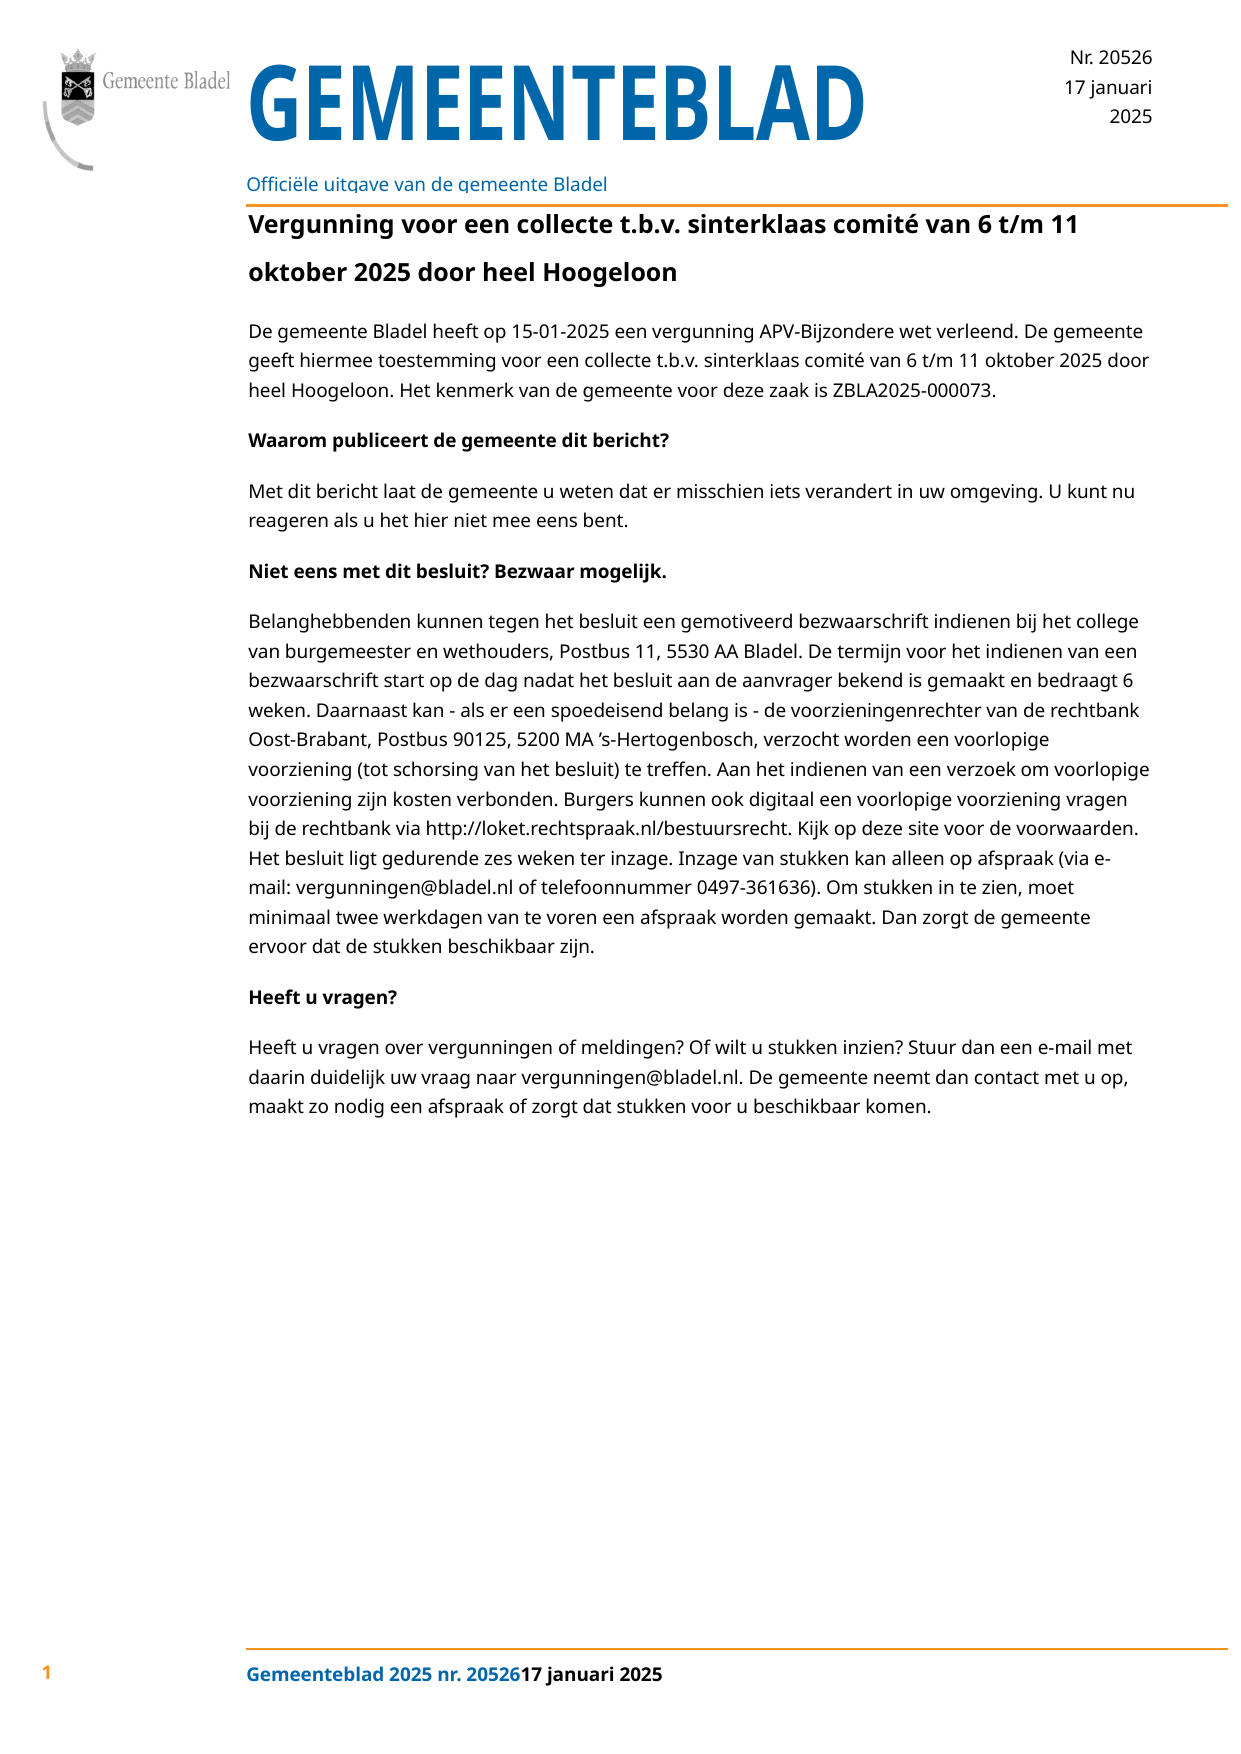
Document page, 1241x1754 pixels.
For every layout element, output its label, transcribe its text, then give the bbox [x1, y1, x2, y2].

picture [41, 47, 231, 172]
text Heeft u vragen over vergunningen of meldingen? Of wilt u stukken inzien? Stuur dan een e-mail met daarin duidelijk uw vraag naar vergunningen@bladel.nl. De gemeente neemt dan contact met u op, maakt zo nodig een afspraak of zorgt dat stukken voor u beschikbaar komen. [248, 1034, 1152, 1119]
text De gemeente Bladel heeft op 15-01-2025 een vergunning APV-Bijzondere wet verleend. De gemeente geeft hiermee toestemming voor een collecte t.b.v. sinterklaas comité van 6 t/m 11 oktober 2025 door heel Hoogeloon. Het kenmerk van de gemeente voor deze zaak is ZBLA2025-000073. [248, 318, 1152, 403]
text Niet eens met dit besluit? Bezwaar mogelijk. [248, 558, 1152, 584]
text Heeft u vragen? [248, 984, 1152, 1010]
text Waarom publiceert de gemeente dit bericht? [248, 427, 1152, 453]
text Belanghebbenden kunnen tegen het besluit een gemotiveerd bezwaarschrift indienen bij het college van burgemeester en wethouders, Postbus 11, 5530 AA Bladel. De termijn voor het indienen van een bezwaarschrift start op de dag nadat het besluit aan de aanvrager bekend is gemaakt en bedraagt 6 weken. Daarnaast kan - als er een spoedeisend belang is - de voorzieningenrechter van de rechtbank Oost-Brabant, Postbus 90125, 5200 MA ’s-Hertogenbosch, verzocht worden een voorlopige voorziening (tot schorsing van het besluit) te treffen. Aan het indienen van een verzoek om voorlopige voorziening zijn kosten verbonden. Burgers kunnen ook digitaal een voorlopige voorziening vragen bij de rechtbank via http://loket.rechtspraak.nl/bestuursrecht. Kijk op deze site voor de voorwaarden. Het besluit ligt gedurende zes weken ter inzage. Inzage van stukken kan alleen op afspraak (via e-mail: vergunningen@bladel.nl of telefoonnummer 0497-361636). Om stukken in te zien, moet minimaal twee werkdagen van te voren een afspraak worden gemaakt. Dan zorgt de gemeente ervoor dat de stukken beschikbaar zijn. [248, 608, 1152, 959]
text Vergunning voor een collecte t.b.v. sinterklaas comité van 6 t/m 11 oktober 2025 door heel Hoogeloon [248, 207, 1152, 288]
text Met dit bericht laat de gemeente u weten dat er misschien iets verandert in uw omgeving. U kunt nu reageren als u het hier niet mee eens bent. [248, 478, 1152, 533]
